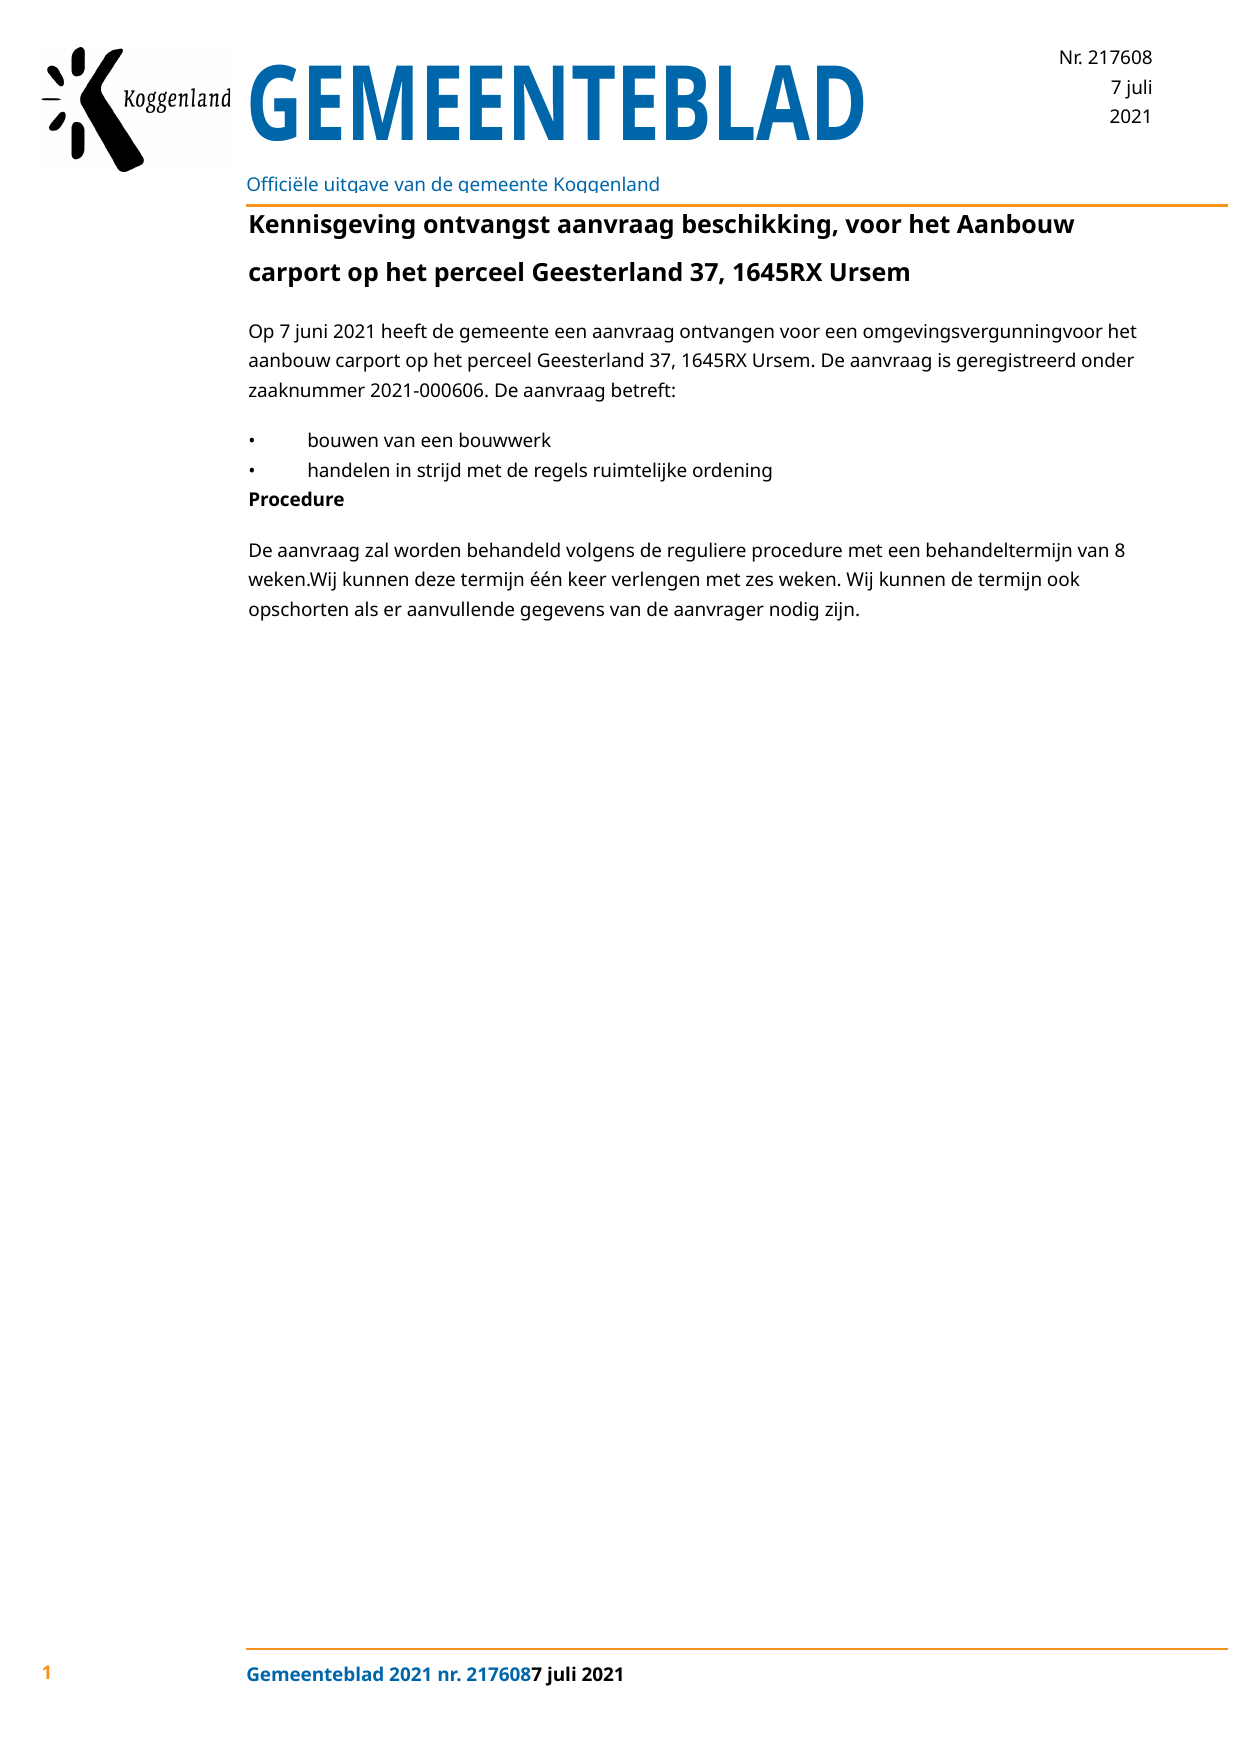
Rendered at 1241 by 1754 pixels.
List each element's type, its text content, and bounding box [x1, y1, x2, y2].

picture [41, 47, 231, 172]
text Procedure [248, 487, 1152, 512]
text Kennisgeving ontvangst aanvraag beschikking, voor het Aanbouw carport op het perceel Geesterland 37, 1645RX Ursem [248, 207, 1152, 288]
text Op 7 juni 2021 heeft de gemeente een aanvraag ontvangen voor een omgevingsvergunningvoor het aanbouw carport op het perceel Geesterland 37, 1645RX Ursem. De aanvraag is geregistreerd onder zaaknummer 2021-000606. De aanvraag betreft: [248, 318, 1152, 403]
text De aanvraag zal worden behandeld volgens de reguliere procedure met een behandeltermijn van 8 weken.Wij kunnen deze termijn één keer verlengen met zes weken. Wij kunnen de termijn ook opschorten als er aanvullende gegevens van de aanvrager nodig zijn. [248, 537, 1152, 622]
list bouwen van een bouwwerk [248, 427, 1152, 453]
list handelen in strijd met de regels ruimtelijke ordening [248, 457, 1152, 483]
